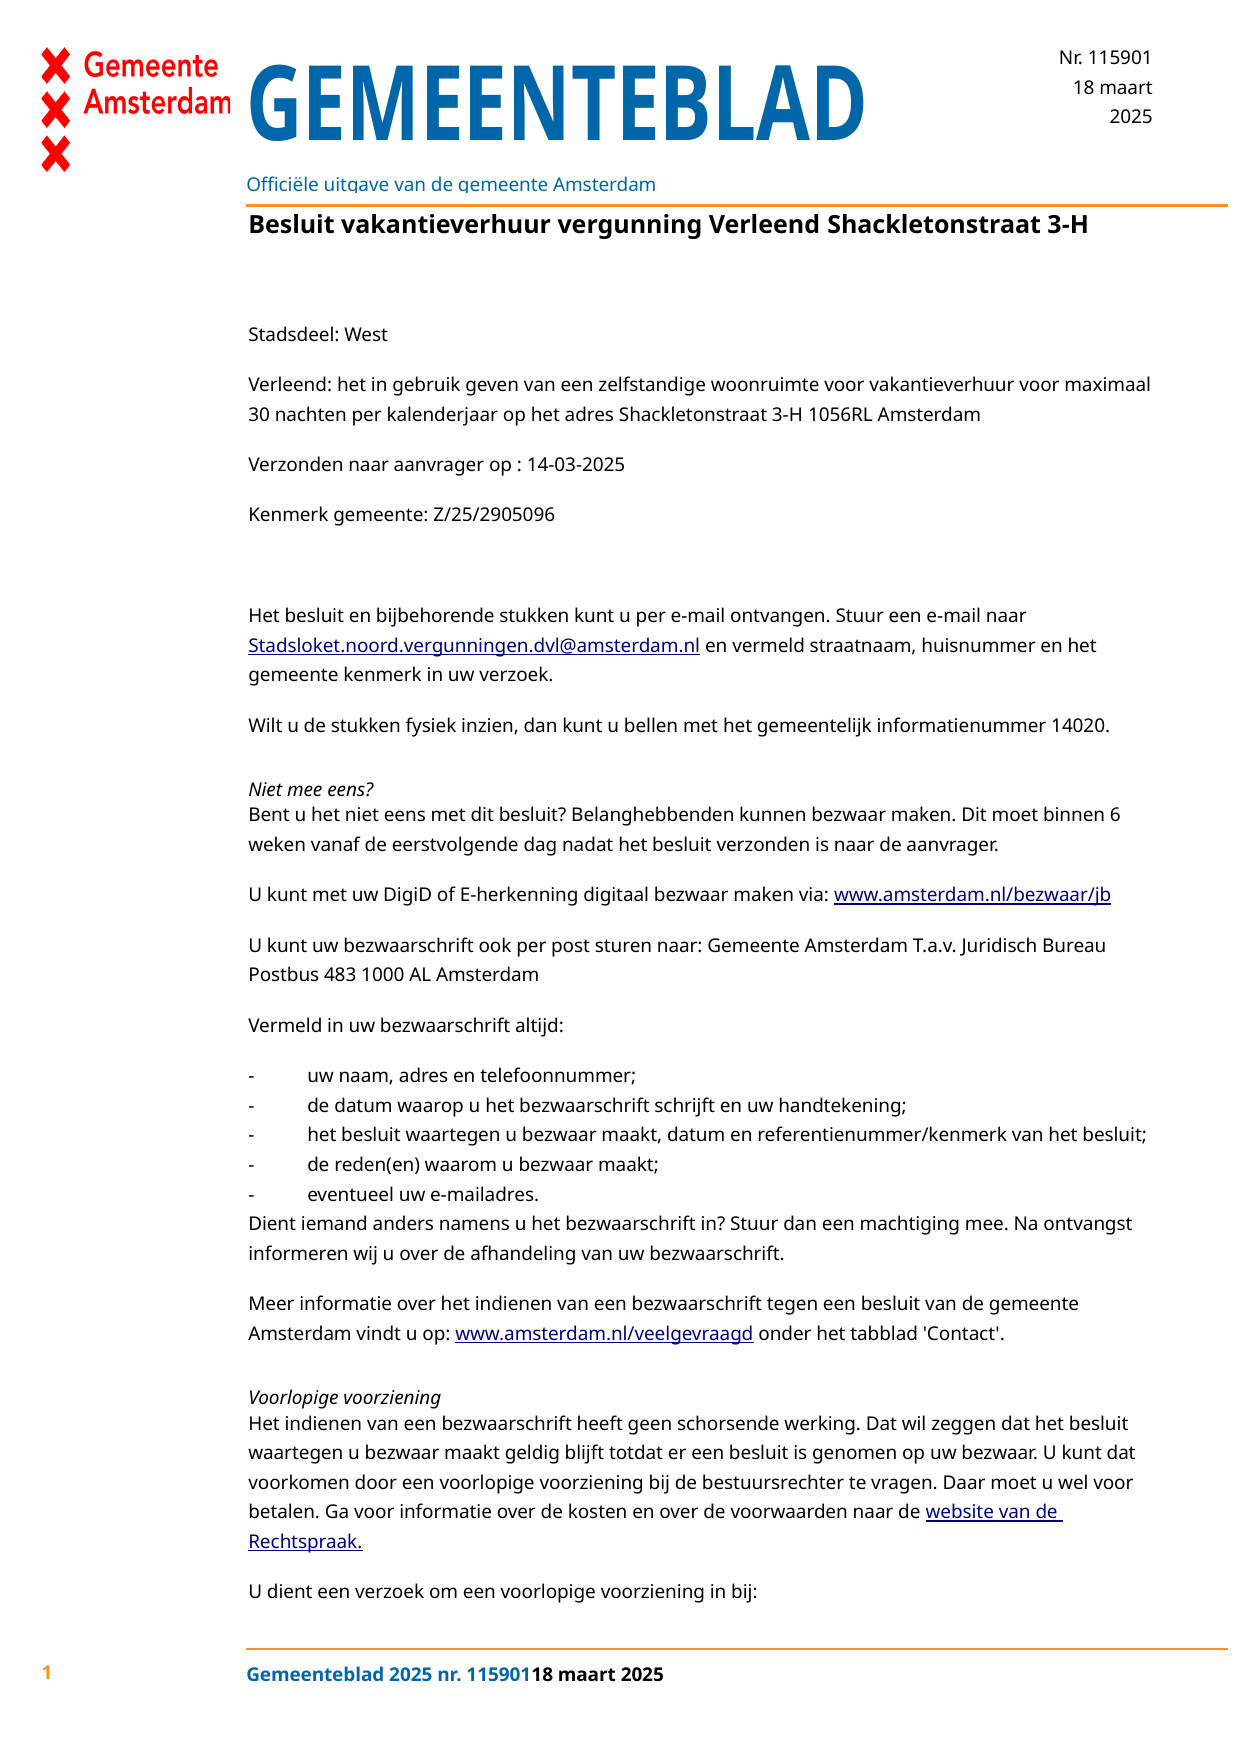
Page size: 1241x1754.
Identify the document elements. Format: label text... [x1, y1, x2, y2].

text Dient iemand anders namens u het bezwaarschrift in? Stuur dan een machtiging mee. Na ontvangst informeren wij u over de afhandeling van uw bezwaarschrift. [248, 1210, 1152, 1266]
text Besluit vakantieverhuur vergunning Verleend Shackletonstraat 3-H [248, 207, 1152, 241]
text Bent u het niet eens met dit besluit? Belanghebbenden kunnen bezwaar maken. Dit moet binnen 6 weken vanaf de eerstvolgende dag nadat het besluit verzonden is naar de aanvrager. [248, 802, 1152, 857]
text Stadsdeel: West [248, 321, 1152, 346]
text Kenmerk gemeente: Z/25/2905096 [248, 502, 1152, 527]
list de datum waarop u het bezwaarschrift schrijft en uw handtekening; [248, 1092, 1152, 1118]
text Vermeld in uw bezwaarschrift altijd: [248, 1012, 1152, 1038]
text U dient een verzoek om een voorlopige voorziening in bij: [248, 1578, 1152, 1604]
text Wilt u de stukken fysiek inzien, dan kunt u bellen met het gemeentelijk informatienummer 14020. [248, 712, 1152, 738]
text Het besluit en bijbehorende stukken kunt u per e-mail ontvangen. Stuur een e-mail naar Stadsloket.noord.vergunningen.dvl@amsterdam.nl en vermeld straatnaam, huisnummer en het gemeente kenmerk in uw verzoek. [248, 602, 1152, 687]
text U kunt met uw DigiD of E-herkenning digitaal bezwaar maken via: www.amsterdam.nl/bezwaar/jb [248, 882, 1152, 907]
text Voorlopige voorziening [248, 1384, 1152, 1410]
text Het indienen van een bezwaarschrift heeft geen schorsende werking. Dat wil zeggen dat het besluit waartegen u bezwaar maakt geldig blijft totdat er een besluit is genomen op uw bezwaar. U kunt dat voorkomen door een voorlopige voorziening bij de bestuursrechter te vragen. Daar moet u wel voor betalen. Ga voor informatie over de kosten en over de voorwaarden naar de website van de Rechtspraak. [248, 1410, 1152, 1554]
list de reden(en) waarom u bezwaar maakt; [248, 1151, 1152, 1177]
text U kunt uw bezwaarschrift ook per post sturen naar: Gemeente Amsterdam T.a.v. Juridisch Bureau Postbus 483 1000 AL Amsterdam [248, 932, 1152, 987]
text Verzonden naar aanvrager op : 14-03-2025 [248, 451, 1152, 477]
text Niet mee eens? [248, 776, 1152, 802]
list uw naam, adres en telefoonnummer; [248, 1062, 1152, 1088]
list eventueel uw e-mailadres. [248, 1181, 1152, 1207]
list het besluit waartegen u bezwaar maakt, datum en referentienummer/kenmerk van het besluit; [248, 1122, 1152, 1147]
picture [41, 47, 231, 172]
text Meer informatie over het indienen van een bezwaarschrift tegen een besluit van de gemeente Amsterdam vindt u op: www.amsterdam.nl/veelgevraagd onder het tabblad 'Contact'. [248, 1290, 1152, 1346]
text Verleend: het in gebruik geven van een zelfstandige woonruimte voor vakantieverhuur voor maximaal 30 nachten per kalenderjaar op het adres Shackletonstraat 3-H 1056RL Amsterdam [248, 371, 1152, 426]
